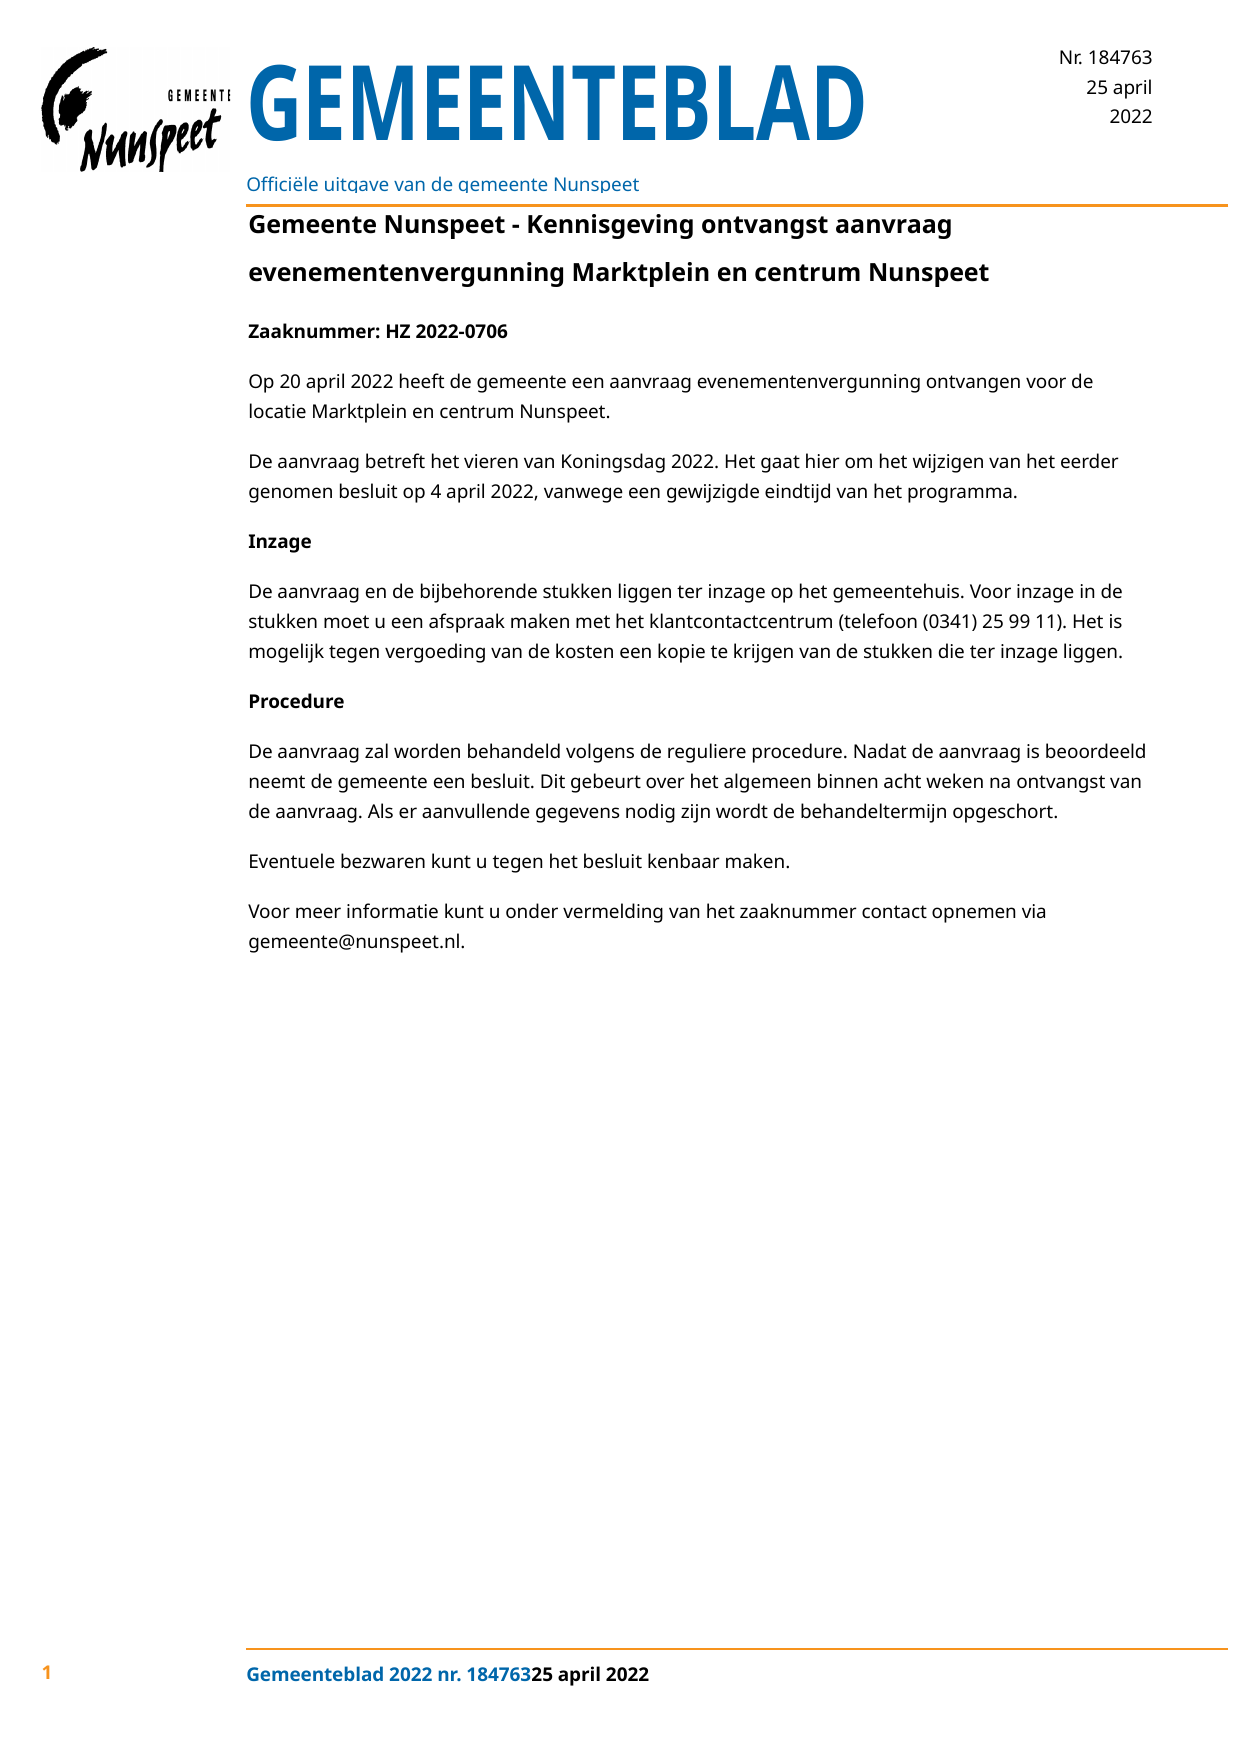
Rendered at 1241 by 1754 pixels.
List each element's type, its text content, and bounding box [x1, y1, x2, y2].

text Inzage [248, 528, 1152, 554]
text Procedure [248, 688, 1152, 714]
text Voor meer informatie kunt u onder vermelding van het zaaknummer contact opnemen via gemeente@nunspeet.nl. [248, 899, 1152, 954]
text De aanvraag zal worden behandeld volgens de reguliere procedure. Nadat de aanvraag is beoordeeld neemt de gemeente een besluit. Dit gebeurt over het algemeen binnen acht weken na ontvangst van de aanvraag. Als er aanvullende gegevens nodig zijn wordt de behandeltermijn opgeschort. [248, 739, 1152, 824]
text Gemeente Nunspeet - Kennisgeving ontvangst aanvraag evenementenvergunning Marktplein en centrum Nunspeet [248, 207, 1152, 288]
text De aanvraag en de bijbehorende stukken liggen ter inzage op het gemeentehuis. Voor inzage in de stukken moet u een afspraak maken met het klantcontactcentrum (telefoon (0341) 25 99 11). Het is mogelijk tegen vergoeding van de kosten een kopie te krijgen van de stukken die ter inzage liggen. [248, 579, 1152, 664]
picture [41, 47, 231, 172]
text De aanvraag betreft het vieren van Koningsdag 2022. Het gaat hier om het wijzigen van het eerder genomen besluit op 4 april 2022, vanwege een gewijzigde eindtijd van het programma. [248, 448, 1152, 504]
text Op 20 april 2022 heeft de gemeente een aanvraag evenementenvergunning ontvangen voor de locatie Marktplein en centrum Nunspeet. [248, 368, 1152, 424]
text Zaaknummer: HZ 2022-0706 [248, 318, 1152, 344]
text Eventuele bezwaren kunt u tegen het besluit kenbaar maken. [248, 848, 1152, 874]
